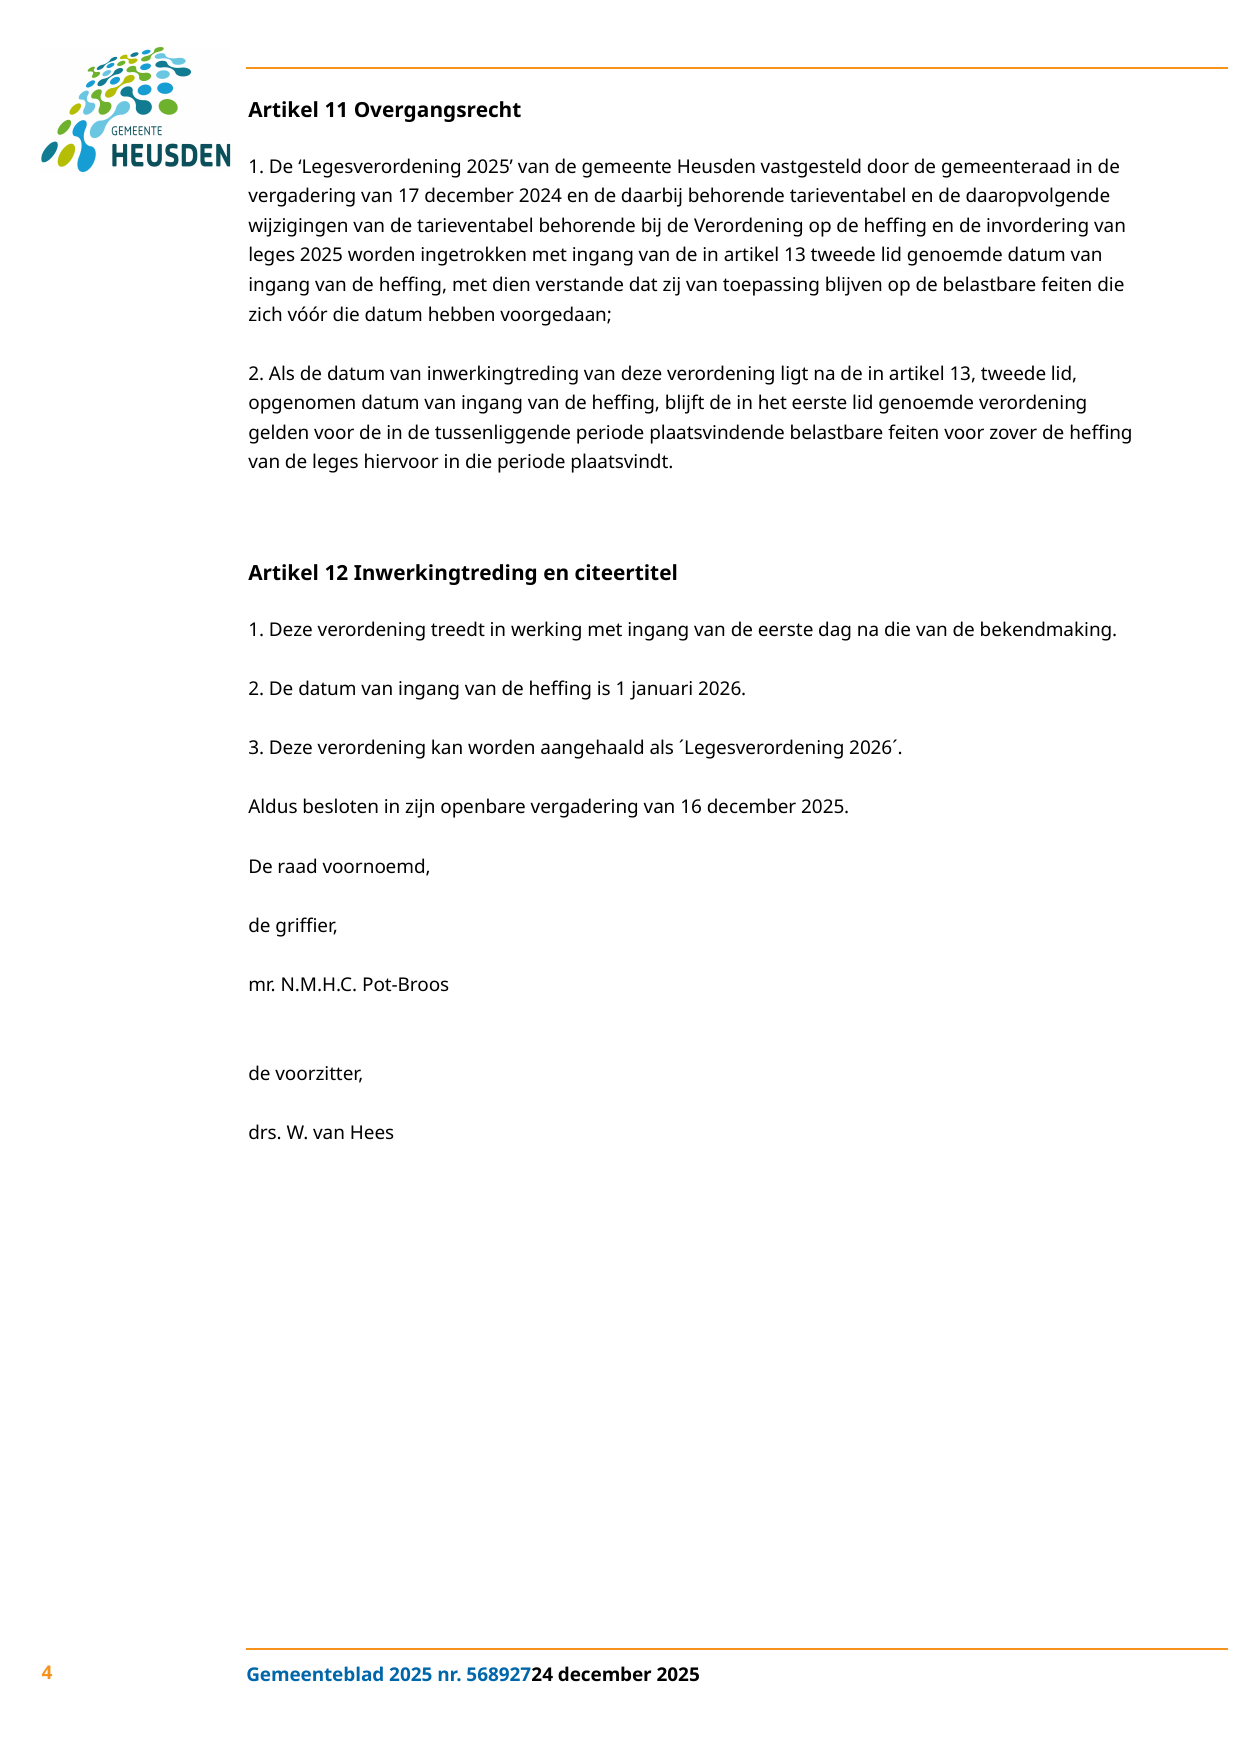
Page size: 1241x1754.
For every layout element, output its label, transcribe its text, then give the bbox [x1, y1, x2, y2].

text De raad voornoemd, [248, 853, 1152, 879]
text Artikel 11 Overgangsrecht [248, 95, 1152, 123]
text de griffier, [248, 912, 1152, 938]
text drs. W. van Hees [248, 1119, 1152, 1145]
text Artikel 12 Inwerkingtreding en citeertitel [248, 558, 1152, 587]
text 1. De ‘Legesverordening 2025’ van de gemeente Heusden vastgesteld door de gemeenteraad in de vergadering van 17 december 2024 en de daarbij behorende tarieventabel en de daaropvolgende wijzigingen van de tarieventabel behorende bij de Verordening op de heffing en de invordering van leges 2025 worden ingetrokken met ingang van de in artikel 13 tweede lid genoemde datum van ingang van de heffing, met dien verstande dat zij van toepassing blijven op de belastbare feiten die zich vóór die datum hebben voorgedaan; [248, 153, 1152, 326]
picture [41, 47, 231, 172]
text Aldus besloten in zijn openbare vergadering van 16 december 2025. [248, 794, 1152, 819]
text de voorzitter, [248, 1060, 1152, 1086]
text 1. Deze verordening treedt in werking met ingang van de eerste dag na die van de bekendmaking. [248, 616, 1152, 642]
text 3. Deze verordening kan worden aangehaald als ´Legesverordening 2026´. [248, 734, 1152, 760]
text 2. De datum van ingang van de heffing is 1 januari 2026. [248, 675, 1152, 701]
text 2. Als de datum van inwerkingtreding van deze verordening ligt na de in artikel 13, tweede lid, opgenomen datum van ingang van de heffing, blijft de in het eerste lid genoemde verordening gelden voor de in de tussenliggende periode plaatsvindende belastbare feiten voor zover de heffing van de leges hiervoor in die periode plaatsvindt. [248, 360, 1152, 474]
text mr. N.M.H.C. Pot-Broos [248, 971, 1152, 997]
